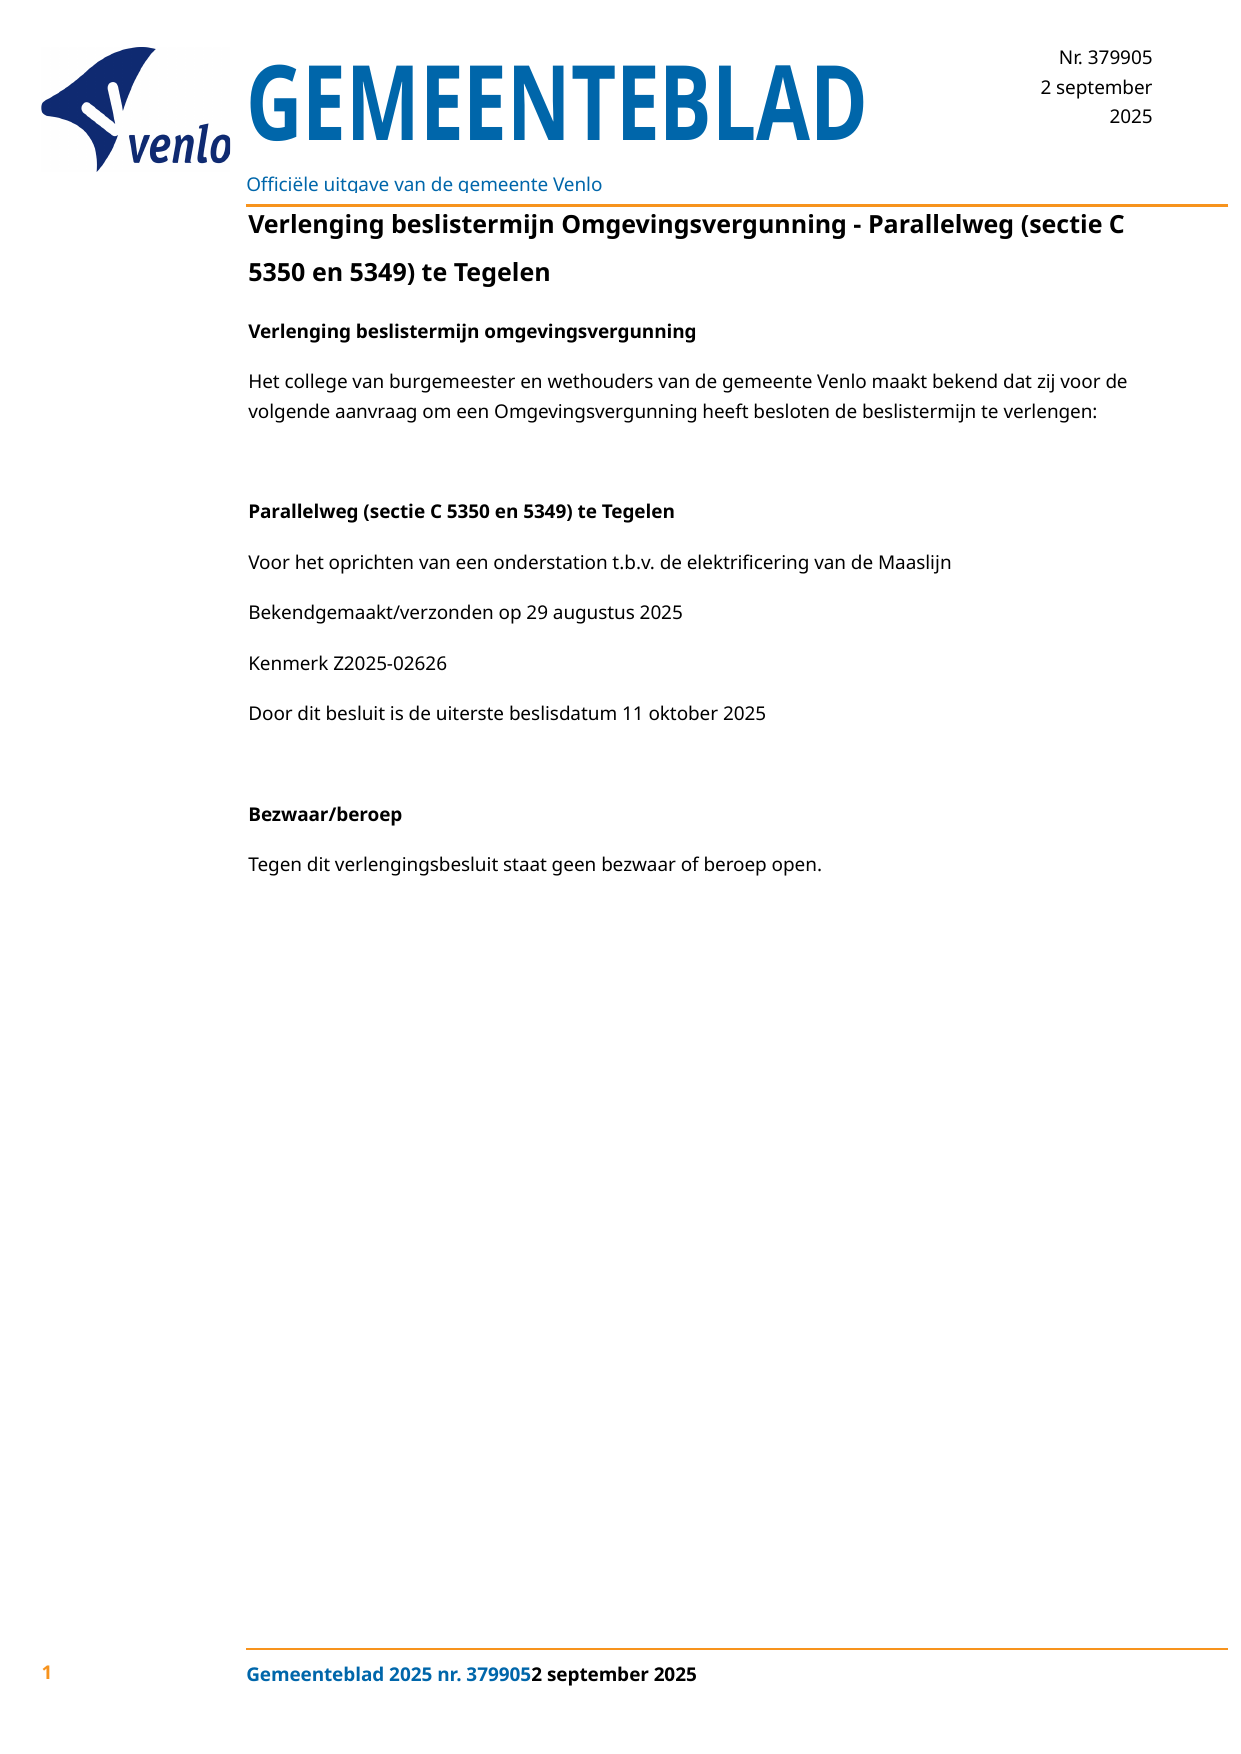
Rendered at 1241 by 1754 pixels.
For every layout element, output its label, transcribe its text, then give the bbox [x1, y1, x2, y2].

text Door dit besluit is de uiterste beslisdatum 11 oktober 2025 [248, 700, 1152, 726]
text Voor het oprichten van een onderstation t.b.v. de elektrificering van de Maaslijn [248, 549, 1152, 575]
text Bezwaar/beroep [248, 801, 1152, 827]
text Tegen dit verlengingsbesluit staat geen bezwaar of beroep open. [248, 852, 1152, 877]
text Verlenging beslistermijn Omgevingsvergunning - Parallelweg (sectie C 5350 en 5349) te Tegelen [248, 207, 1152, 288]
text Het college van burgemeester en wethouders van de gemeente Venlo maakt bekend dat zij voor de volgende aanvraag om een Omgevingsvergunning heeft besloten de beslistermijn te verlengen: [248, 368, 1152, 424]
text Kenmerk Z2025-02626 [248, 650, 1152, 676]
text Parallelweg (sectie C 5350 en 5349) te Tegelen [248, 499, 1152, 524]
picture [41, 47, 231, 172]
text Verlenging beslistermijn omgevingsvergunning [248, 318, 1152, 344]
text Bekendgemaakt/verzonden op 29 augustus 2025 [248, 599, 1152, 625]
